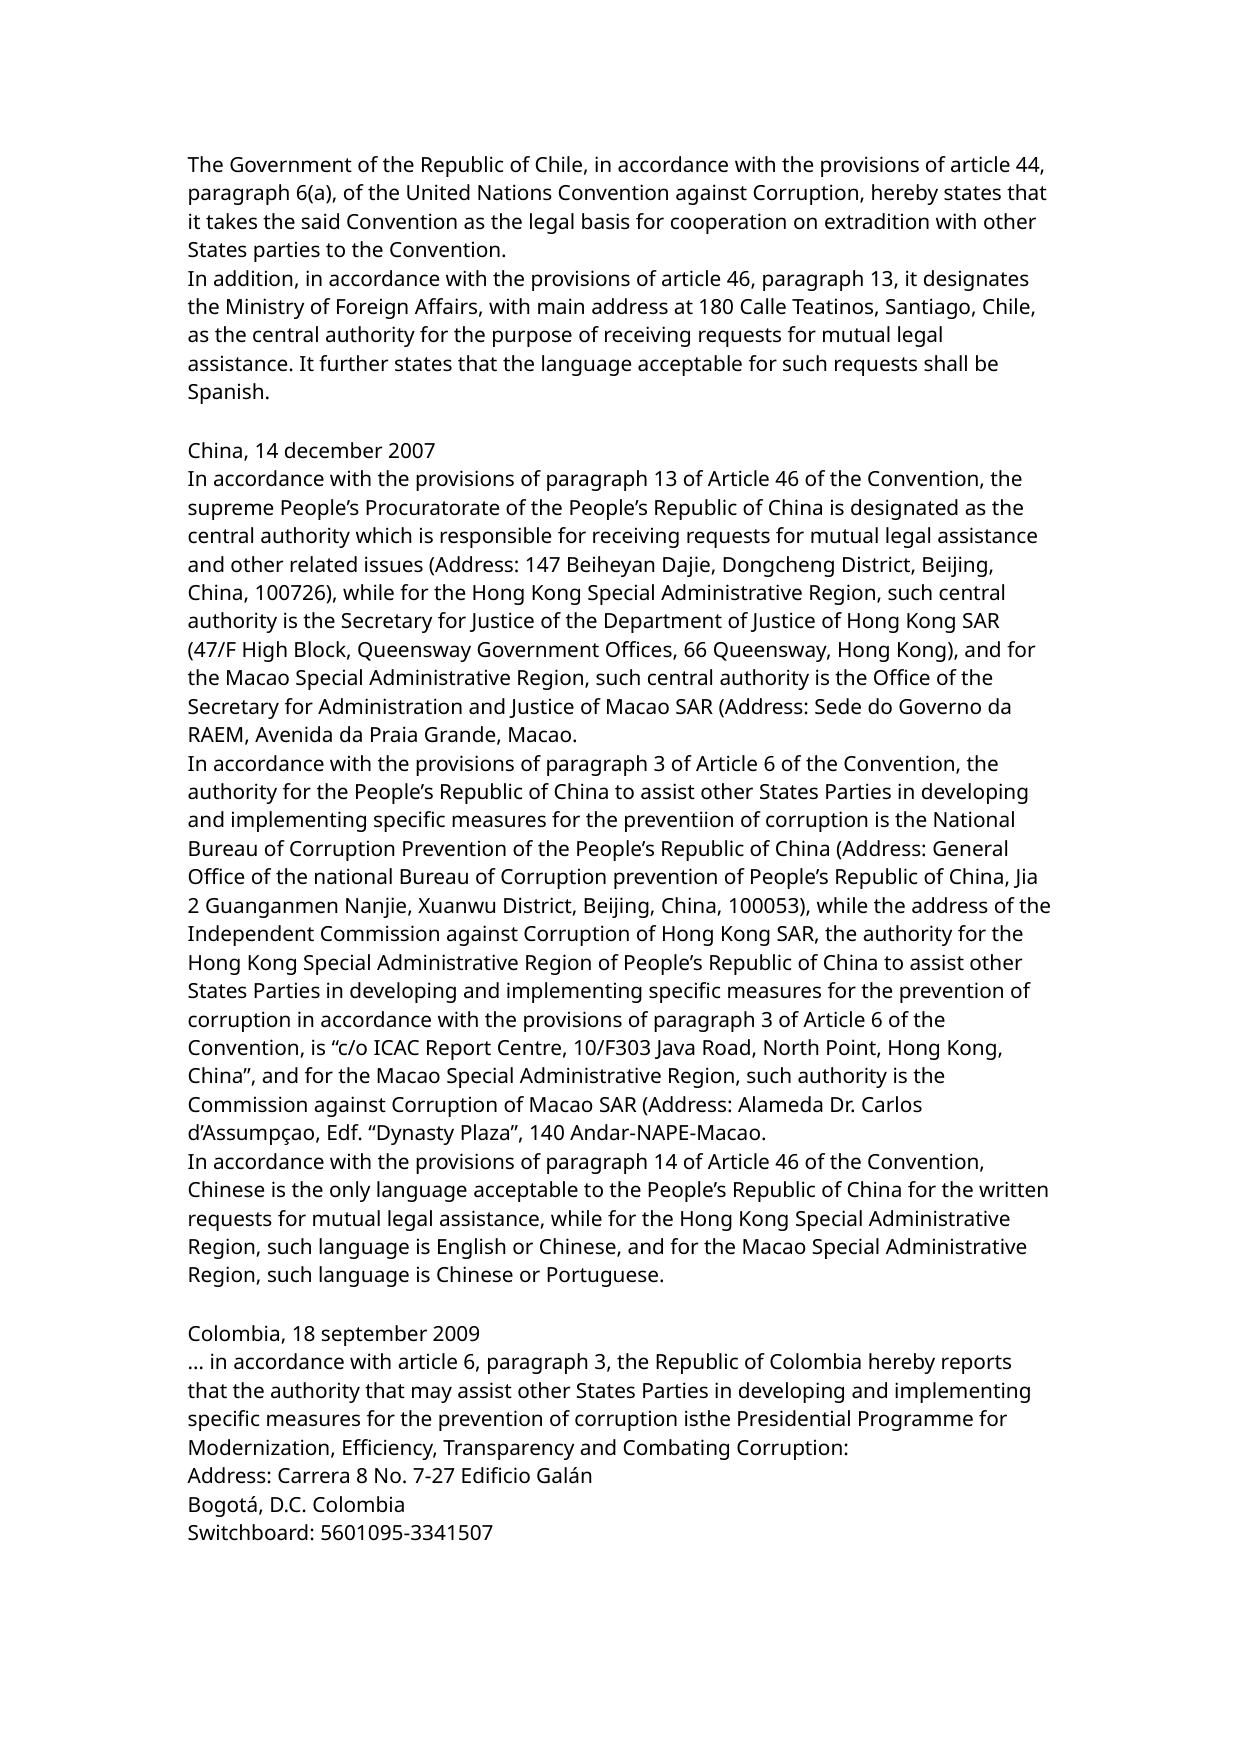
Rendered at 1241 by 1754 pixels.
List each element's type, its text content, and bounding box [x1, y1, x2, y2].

text China, 14 december 2007 [187, 436, 1053, 464]
text In accordance with the provisions of paragraph 13 of Article 46 of the Convention, the supreme People’s Procuratorate of the People’s Republic of China is designated as the central authority which is responsible for receiving requests for mutual legal assistance and other related issues (Address: 147 Beiheyan Dajie, Dongcheng District, Beijing, China, 100726), while for the Hong Kong Special Administrative Region, such central authority is the Secretary for Justice of the Department of Justice of Hong Kong SAR (47/F High Block, Queensway Government Offices, 66 Queensway, Hong Kong), and for the Macao Special Administrative Region, such central authority is the Office of the Secretary for Administration and Justice of Macao SAR (Address: Sede do Governo da RAEM, Avenida da Praia Grande, Macao. [187, 464, 1053, 749]
text In accordance with the provisions of paragraph 3 of Article 6 of the Convention, the authority for the People’s Republic of China to assist other States Parties in developing and implementing specific measures for the preventiion of corruption is the National Bureau of Corruption Prevention of the People’s Republic of China (Address: General Office of the national Bureau of Corruption prevention of People’s Republic of China, Jia 2 Guanganmen Nanjie, Xuanwu District, Beijing, China, 100053), while the address of the Independent Commission against Corruption of Hong Kong SAR, the authority for the Hong Kong Special Administrative Region of People’s Republic of China to assist other States Parties in developing and implementing specific measures for the prevention of corruption in accordance with the provisions of paragraph 3 of Article 6 of the Convention, is “c/o ICAC Report Centre, 10/F303 Java Road, North Point, Hong Kong, China”, and for the Macao Special Administrative Region, such authority is the Commission against Corruption of Macao SAR (Address: Alameda Dr. Carlos d’Assumpçao, Edf. “Dynasty Plaza”, 140 Andar-NAPE-Macao. [187, 749, 1053, 1147]
text Bogotá, D.C. Colombia [187, 1490, 1053, 1518]
text The Government of the Republic of Chile, in accordance with the provisions of article 44, paragraph 6(a), of the United Nations Convention against Corruption, hereby states that it takes the said Convention as the legal basis for cooperation on extradition with other States parties to the Convention. [187, 150, 1053, 264]
text Colombia, 18 september 2009 [187, 1319, 1053, 1347]
text Address: Carrera 8 No. 7-27 Edificio Galán [187, 1461, 1053, 1490]
text … in accordance with article 6, paragraph 3, the Republic of Colombia hereby reports that the authority that may assist other States Parties in developing and implementing specific measures for the prevention of corruption isthe Presidential Programme for Modernization, Efficiency, Transparency and Combating Corruption: [187, 1347, 1053, 1461]
text In addition, in accordance with the provisions of article 46, paragraph 13, it designates the Ministry of Foreign Affairs, with main address at 180 Calle Teatinos, Santiago, Chile, as the central authority for the purpose of receiving requests for mutual legal assistance. It further states that the language acceptable for such requests shall be Spanish. [187, 264, 1053, 406]
text In accordance with the provisions of paragraph 14 of Article 46 of the Convention, Chinese is the only language acceptable to the People’s Republic of China for the written requests for mutual legal assistance, while for the Hong Kong Special Administrative Region, such language is English or Chinese, and for the Macao Special Administrative Region, such language is Chinese or Portuguese. [187, 1147, 1053, 1289]
text Switchboard: 5601095-3341507 [187, 1518, 1053, 1547]
